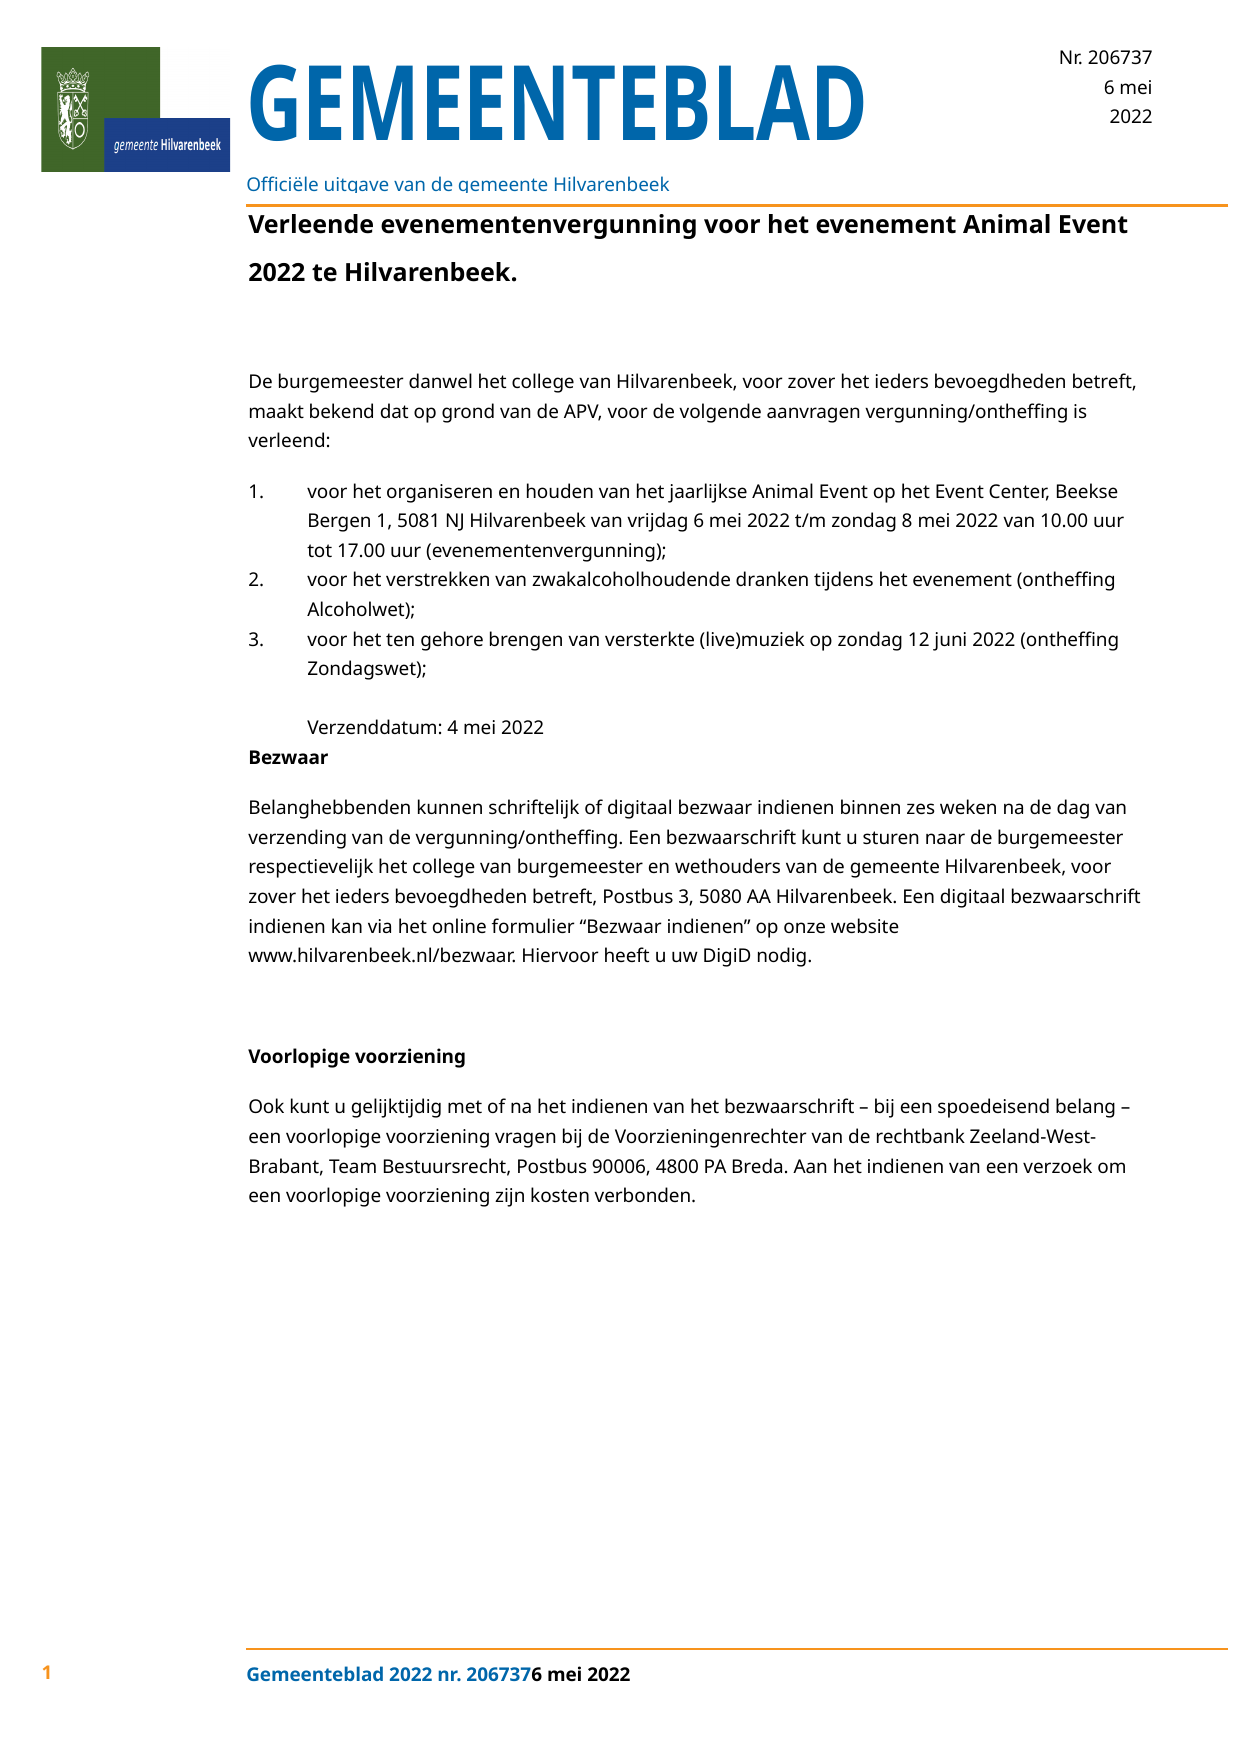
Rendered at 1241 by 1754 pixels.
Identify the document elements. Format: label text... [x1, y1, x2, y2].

text De burgemeester danwel het college van Hilvarenbeek, voor zover het ieders bevoegdheden betreft, maakt bekend dat op grond van de APV, voor de volgende aanvragen vergunning/ontheffing is verleend: [248, 368, 1152, 453]
text Bezwaar [248, 744, 1152, 770]
text Ook kunt u gelijktijdig met of na het indienen van het bezwaarschrift – bij een spoedeisend belang – een voorlopige voorziening vragen bij de Voorzieningenrechter van de rechtbank Zeeland-West-Brabant, Team Bestuursrecht, Postbus 90006, 4800 PA Breda. Aan het indienen van een verzoek om een voorlopige voorziening zijn kosten verbonden. [248, 1094, 1152, 1208]
picture [41, 47, 231, 172]
text Verleende evenementenvergunning voor het evenement Animal Event 2022 te Hilvarenbeek. [248, 207, 1152, 288]
list voor het ten gehore brengen van versterkte (live)muziek op zondag 12 juni 2022 (ontheffing Zondagswet); [248, 626, 1152, 681]
text Belanghebbenden kunnen schriftelijk of digitaal bezwaar indienen binnen zes weken na de dag van verzending van de vergunning/ontheffing. Een bezwaarschrift kunt u sturen naar de burgemeester respectievelijk het college van burgemeester en wethouders van de gemeente Hilvarenbeek, voor zover het ieders bevoegdheden betreft, Postbus 3, 5080 AA Hilvarenbeek. Een digitaal bezwaarschrift indienen kan via het online formulier “Bezwaar indienen” op onze website www.hilvarenbeek.nl/bezwaar. Hiervoor heeft u uw DigiD nodig. [248, 794, 1152, 968]
list voor het organiseren en houden van het jaarlijkse Animal Event op het Event Center, Beekse Bergen 1, 5081 NJ Hilvarenbeek van vrijdag 6 mei 2022 t/m zondag 8 mei 2022 van 10.00 uur tot 17.00 uur (evenementenvergunning); [248, 478, 1152, 563]
list voor het verstrekken van zwakalcoholhoudende dranken tijdens het evenement (ontheffing Alcoholwet); [248, 567, 1152, 622]
text Voorlopige voorziening [248, 1043, 1152, 1069]
list Verzenddatum: 4 mei 2022 [248, 714, 1152, 740]
